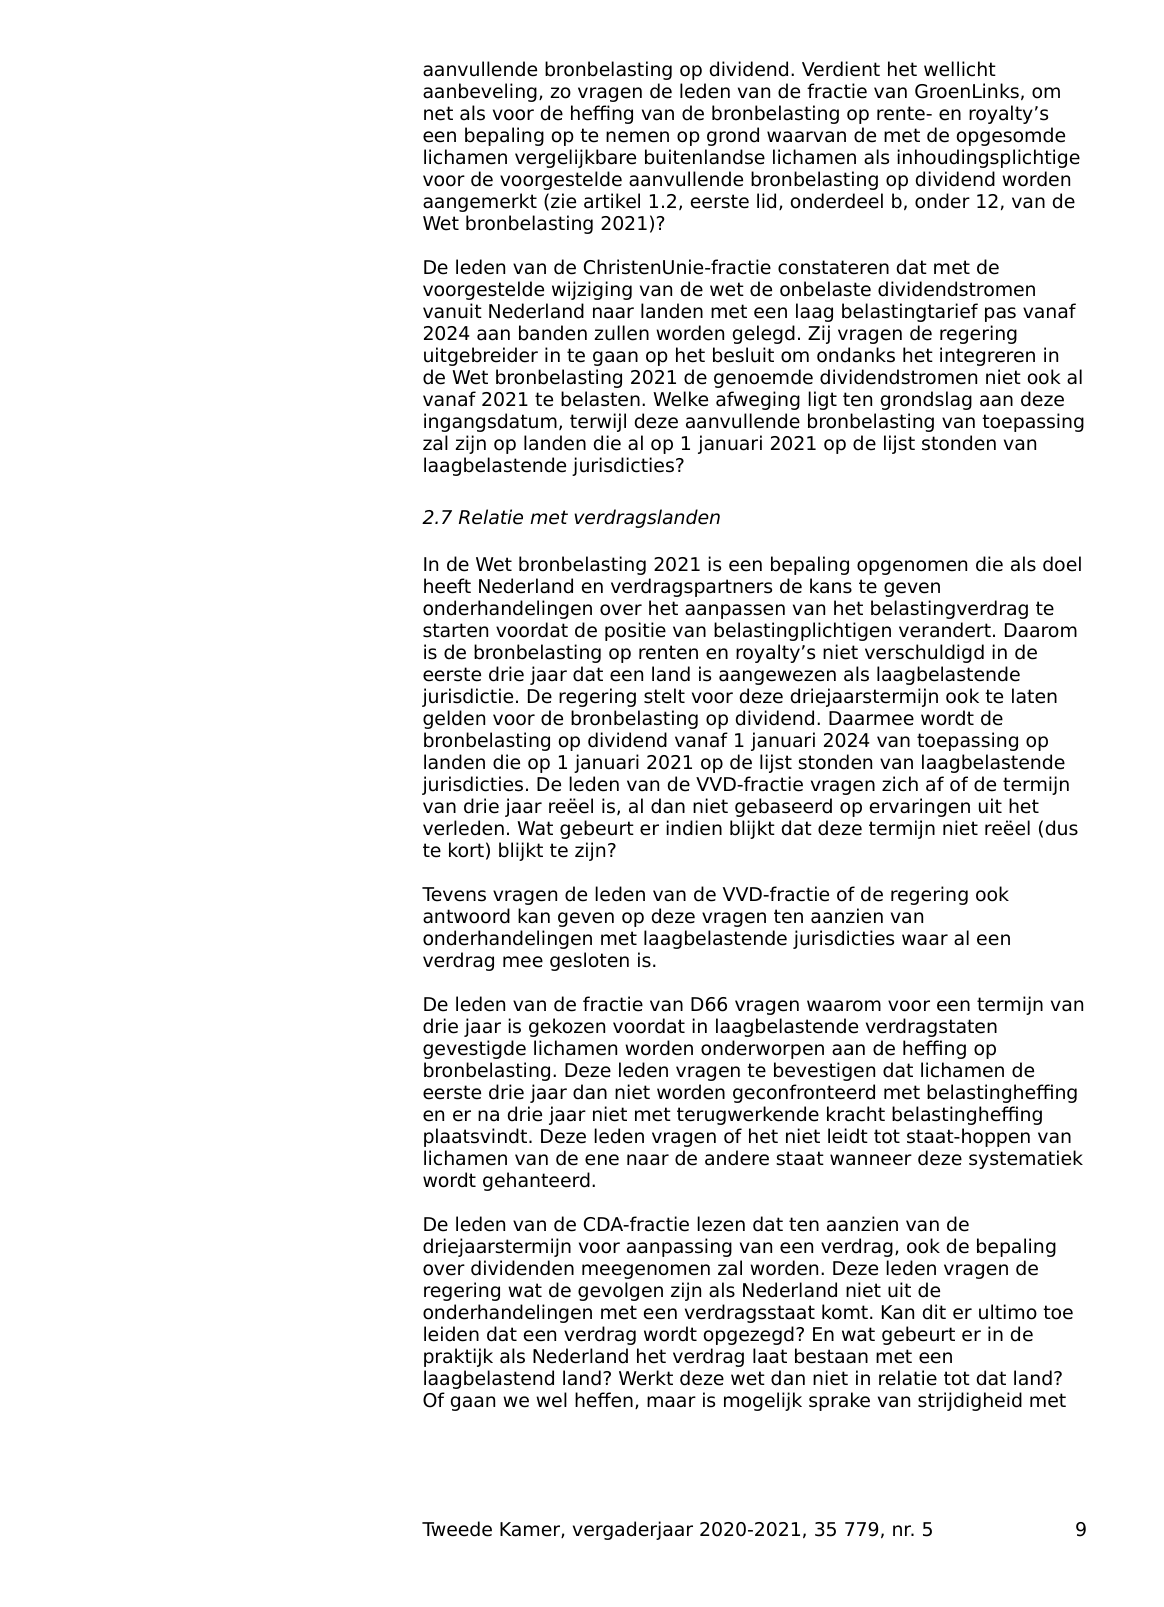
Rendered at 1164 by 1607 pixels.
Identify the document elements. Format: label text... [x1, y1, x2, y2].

text De leden van de ChristenUnie-fractie constateren dat met de voorgestelde wijziging van de wet de onbelaste dividendstromen vanuit Nederland naar landen met een laag belastingtarief pas vanaf 2024 aan banden zullen worden gelegd. Zij vragen de regering uitgebreider in te gaan op het besluit om ondanks het integreren in de Wet bronbelasting 2021 de genoemde dividendstromen niet ook al vanaf 2021 te belasten. Welke afweging ligt ten grondslag aan deze ingangsdatum, terwijl deze aanvullende bronbelasting van toepassing zal zijn op landen die al op 1 januari 2021 op de lijst stonden van laagbelastende jurisdicties? [422, 257, 1087, 477]
text In de Wet bronbelasting 2021 is een bepaling opgenomen die als doel heeft Nederland en verdragspartners de kans te geven onderhandelingen over het aanpassen van het belastingverdrag te starten voordat de positie van belastingplichtigen verandert. Daarom is de bronbelasting op renten en royalty’s niet verschuldigd in de eerste drie jaar dat een land is aangewezen als laagbelastende jurisdictie. De regering stelt voor deze driejaarstermijn ook te laten gelden voor de bronbelasting op dividend. Daarmee wordt de bronbelasting op dividend vanaf 1 januari 2024 van toepassing op landen die op 1 januari 2021 op de lijst stonden van laagbelastende jurisdicties. De leden van de VVD-fractie vragen zich af of de termijn van drie jaar reëel is, al dan niet gebaseerd op ervaringen uit het verleden. Wat gebeurt er indien blijkt dat deze termijn niet reëel (dus te kort) blijkt te zijn? [422, 554, 1087, 862]
text Tevens vragen de leden van de VVD-fractie of de regering ook antwoord kan geven op deze vragen ten aanzien van onderhandelingen met laagbelastende jurisdicties waar al een verdrag mee gesloten is. [422, 884, 1087, 972]
subtitle 2.7 Relatie met verdragslanden [422, 507, 1087, 529]
text aanvullende bronbelasting op dividend. Verdient het wellicht aanbeveling, zo vragen de leden van de fractie van GroenLinks, om net als voor de heffing van de bronbelasting op rente- en royalty’s een bepaling op te nemen op grond waarvan de met de opgesomde lichamen vergelijkbare buitenlandse lichamen als inhoudingsplichtige voor de voorgestelde aanvullende bronbelasting op dividend worden aangemerkt (zie artikel 1.2, eerste lid, onderdeel b, onder 12, van de Wet bronbelasting 2021)? [422, 59, 1087, 235]
text De leden van de CDA-fractie lezen dat ten aanzien van de driejaarstermijn voor aanpassing van een verdrag, ook de bepaling over dividenden meegenomen zal worden. Deze leden vragen de regering wat de gevolgen zijn als Nederland niet uit de onderhandelingen met een verdragsstaat komt. Kan dit er ultimo toe leiden dat een verdrag wordt opgezegd? En wat gebeurt er in de praktijk als Nederland het verdrag laat bestaan met een laagbelastend land? Werkt deze wet dan niet in relatie tot dat land? Of gaan we wel heffen, maar is mogelijk sprake van strijdigheid met [422, 1214, 1087, 1412]
text De leden van de fractie van D66 vragen waarom voor een termijn van drie jaar is gekozen voordat in laagbelastende verdragstaten gevestigde lichamen worden onderworpen aan de heffing op bronbelasting. Deze leden vragen te bevestigen dat lichamen de eerste drie jaar dan niet worden geconfronteerd met belastingheffing en er na drie jaar niet met terugwerkende kracht belastingheffing plaatsvindt. Deze leden vragen of het niet leidt tot staat-hoppen van lichamen van de ene naar de andere staat wanneer deze systematiek wordt gehanteerd. [422, 994, 1087, 1192]
